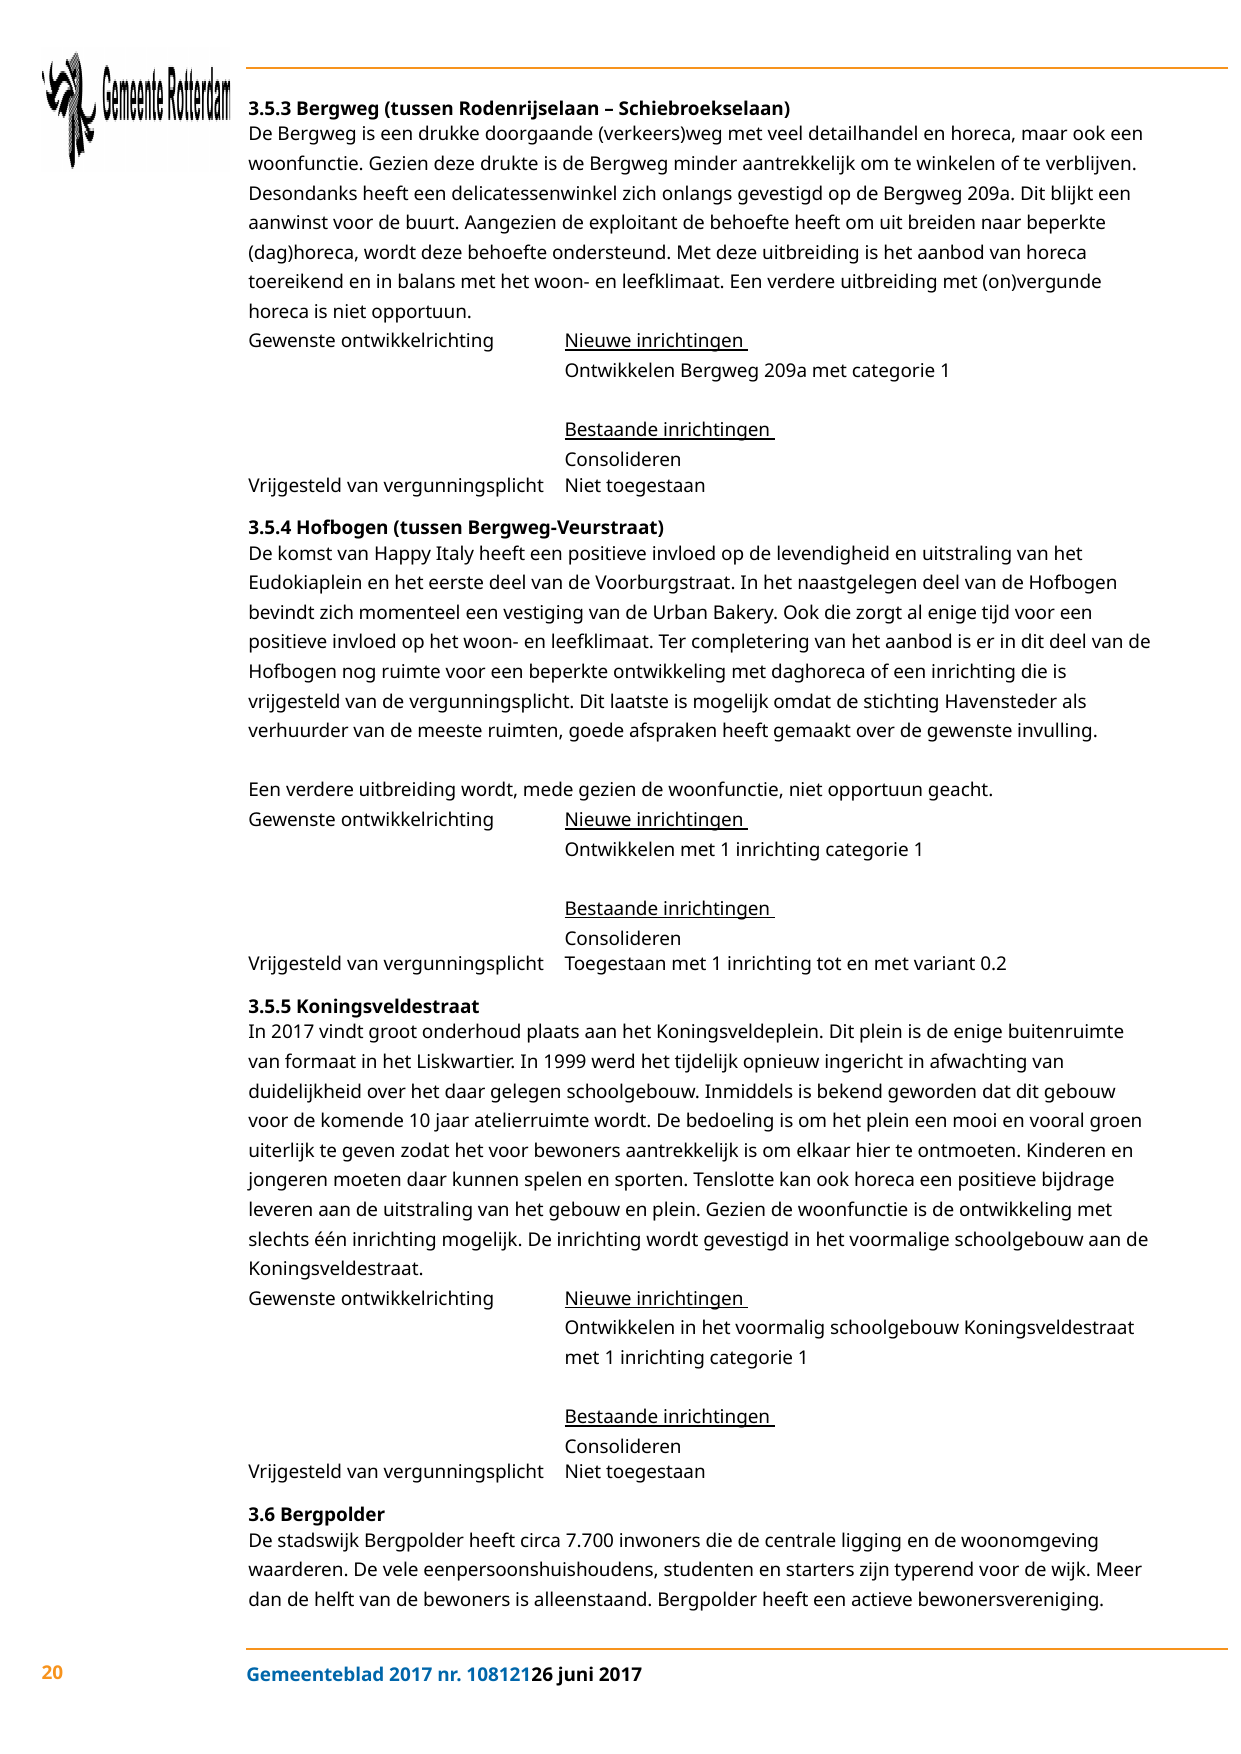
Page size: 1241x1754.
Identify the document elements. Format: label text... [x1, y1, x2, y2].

table_header Gewenste ontwikkelrichting [248, 328, 564, 472]
text Een verdere uitbreiding wordt, mede gezien de woonfunctie, niet opportuun geacht. [248, 777, 1152, 802]
text De komst van Happy Italy heeft een positieve invloed op de levendigheid en uitstraling van het Eudokiaplein en het eerste deel van de Voorburgstraat. In het naastgelegen deel van de Hofbogen bevindt zich momenteel een vestiging van de Urban Bakery. Ook die zorgt al enige tijd voor een positieve invloed op het woon- en leefklimaat. Ter completering van het aanbod is er in dit deel van de Hofbogen nog ruimte voor een beperkte ontwikkeling met daghoreca of een inrichting die is vrijgesteld van de vergunningsplicht. Dit laatste is mogelijk omdat de stichting Havensteder als verhuurder van de meeste ruimten, goede afspraken heeft gemaakt over de gewenste invulling. [248, 540, 1152, 743]
table_header Gewenste ontwikkelrichting [248, 806, 564, 950]
table_cell Niet toegestaan [564, 472, 1152, 497]
text 3.5.3 Bergweg (tussen Rodenrijselaan – Schiebroekselaan) [248, 95, 1152, 121]
text De Bergweg is een drukke doorgaande (verkeers)weg met veel detailhandel en horeca, maar ook een woonfunctie. Gezien deze drukte is de Bergweg minder aantrekkelijk om te winkelen of te verblijven. Desondanks heeft een delicatessenwinkel zich onlangs gevestigd op de Bergweg 209a. Dit blijkt een aanwinst voor de buurt. Aangezien de exploitant de behoefte heeft om uit breiden naar beperkte (dag)horeca, wordt deze behoefte ondersteund. Met deze uitbreiding is het aanbod van horeca toereikend en in balans met het woon- en leefklimaat. Een verdere uitbreiding met (on)vergunde horeca is niet opportuun. [248, 121, 1152, 324]
text De stadswijk Bergpolder heeft circa 7.700 inwoners die de centrale ligging en de woonomgeving waarderen. De vele eenpersoonshuishoudens, studenten en starters zijn typerend voor de wijk. Meer dan de helft van de bewoners is alleenstaand. Bergpolder heeft een actieve bewonersvereniging. [248, 1527, 1152, 1612]
table_header Nieuwe inrichtingen Ontwikkelen in het voormalig schoolgebouw Koningsveldestraat met 1 inrichting categorie 1 Bestaande inrichtingen Consolideren [564, 1285, 1152, 1459]
text 3.5.5 Koningsveldestraat [248, 993, 1152, 1019]
table_cell Vrijgesteld van vergunningsplicht [248, 950, 564, 976]
text In 2017 vindt groot onderhoud plaats aan het Koningsveldeplein. Dit plein is de enige buitenruimte van formaat in het Liskwartier. In 1999 werd het tijdelijk opnieuw ingericht in afwachting van duidelijkheid over het daar gelegen schoolgebouw. Inmiddels is bekend geworden dat dit gebouw voor de komende 10 jaar atelierruimte wordt. De bedoeling is om het plein een mooi en vooral groen uiterlijk te geven zodat het voor bewoners aantrekkelijk is om elkaar hier te ontmoeten. Kinderen en jongeren moeten daar kunnen spelen en sporten. Tenslotte kan ook horeca een positieve bijdrage leveren aan de uitstraling van het gebouw en plein. Gezien de woonfunctie is de ontwikkeling met slechts één inrichting mogelijk. De inrichting wordt gevestigd in het voormalige schoolgebouw aan de Koningsveldestraat. [248, 1019, 1152, 1281]
table_cell Vrijgesteld van vergunningsplicht [248, 1459, 564, 1484]
table_cell Toegestaan met 1 inrichting tot en met variant 0.2 [564, 950, 1152, 976]
table_header Nieuwe inrichtingen Ontwikkelen Bergweg 209a met categorie 1 Bestaande inrichtingen Consolideren [564, 328, 1152, 472]
text 3.6 Bergpolder [248, 1501, 1152, 1527]
table_header Nieuwe inrichtingen Ontwikkelen met 1 inrichting categorie 1 Bestaande inrichtingen Consolideren [564, 806, 1152, 950]
text 3.5.4 Hofbogen (tussen Bergweg-Veurstraat) [248, 514, 1152, 540]
table_cell Vrijgesteld van vergunningsplicht [248, 472, 564, 497]
picture [41, 47, 231, 172]
table_header Gewenste ontwikkelrichting [248, 1285, 564, 1459]
table_cell Niet toegestaan [564, 1459, 1152, 1484]
